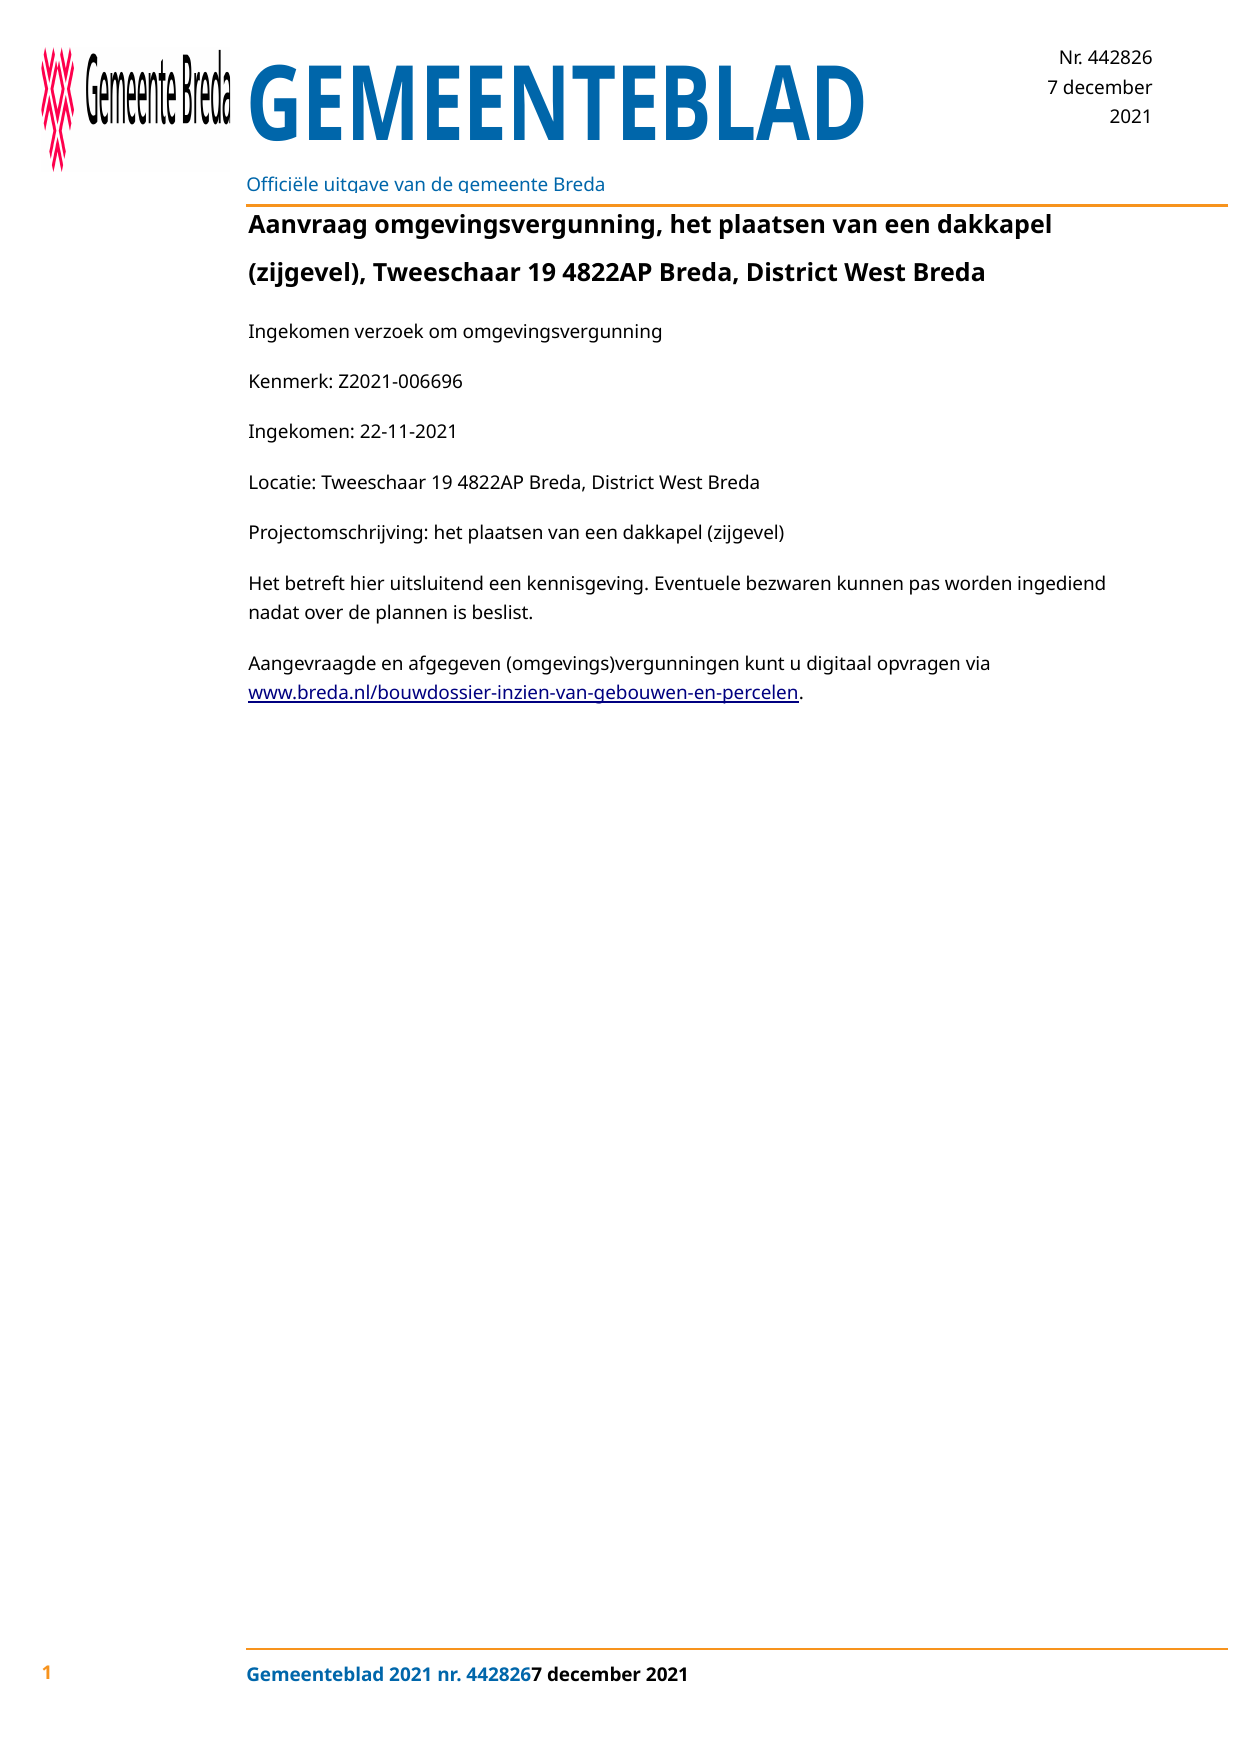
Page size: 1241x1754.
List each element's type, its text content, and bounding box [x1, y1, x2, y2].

text Locatie: Tweeschaar 19 4822AP Breda, District West Breda [248, 469, 1152, 495]
text Aangevraagde en afgegeven (omgevings)vergunningen kunt u digitaal opvragen via www.breda.nl/bouwdossier-inzien-van-gebouwen-en-percelen. [248, 650, 1152, 705]
picture [41, 47, 231, 172]
text Projectomschrijving: het plaatsen van een dakkapel (zijgevel) [248, 519, 1152, 545]
text Ingekomen: 22-11-2021 [248, 419, 1152, 444]
text Kenmerk: Z2021-006696 [248, 368, 1152, 394]
text Aanvraag omgevingsvergunning, het plaatsen van een dakkapel (zijgevel), Tweeschaar 19 4822AP Breda, District West Breda [248, 207, 1152, 288]
text Het betreft hier uitsluitend een kennisgeving. Eventuele bezwaren kunnen pas worden ingediend nadat over de plannen is beslist. [248, 570, 1152, 625]
text Ingekomen verzoek om omgevingsvergunning [248, 318, 1152, 344]
